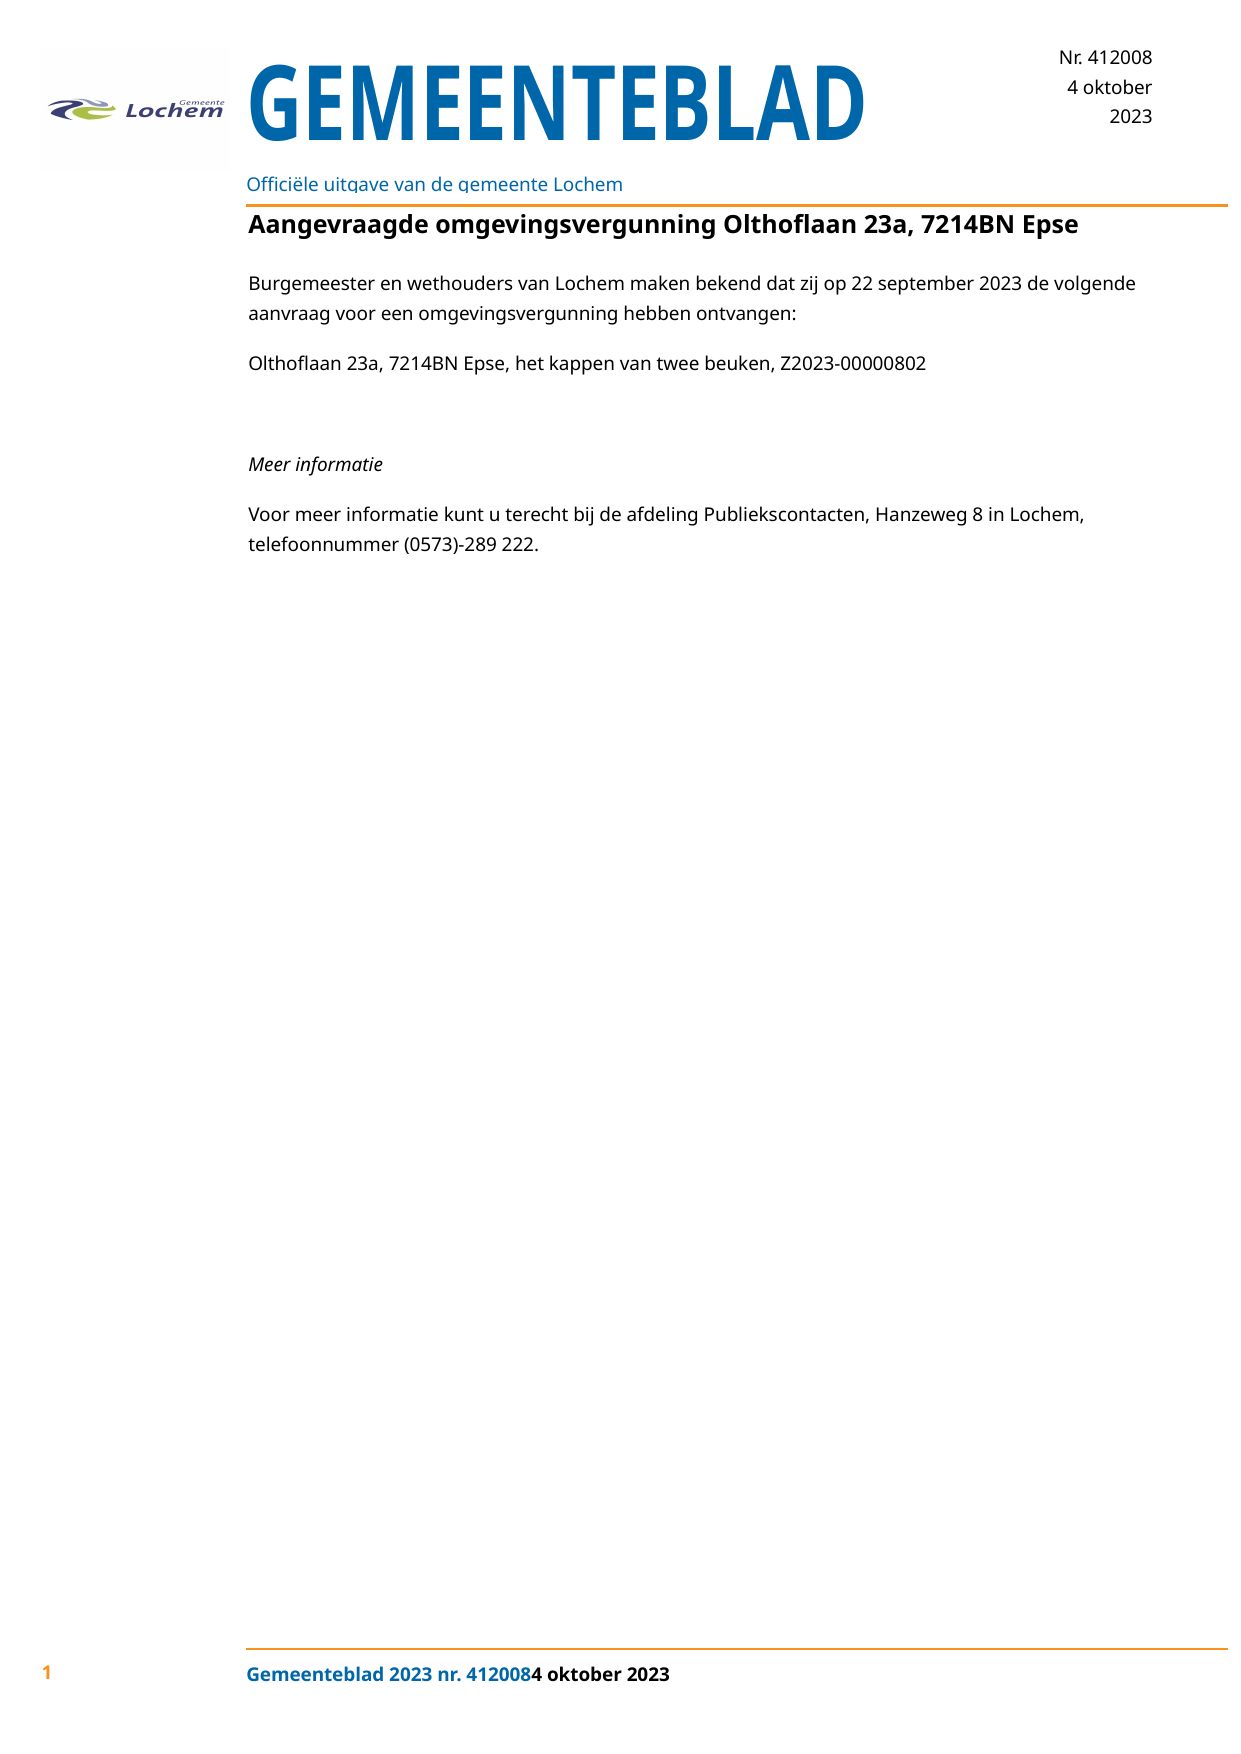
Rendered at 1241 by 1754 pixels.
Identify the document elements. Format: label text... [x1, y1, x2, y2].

text Meer informatie [248, 451, 1152, 477]
picture [41, 47, 231, 172]
text Burgemeester en wethouders van Lochem maken bekend dat zij op 22 september 2023 de volgende aanvraag voor een omgevingsvergunning hebben ontvangen: [248, 270, 1152, 326]
text Olthoflaan 23a, 7214BN Epse, het kappen van twee beuken, Z2023-00000802 [248, 350, 1152, 376]
text Aangevraagde omgevingsvergunning Olthoflaan 23a, 7214BN Epse [248, 207, 1152, 241]
text Voor meer informatie kunt u terecht bij de afdeling Publiekscontacten, Hanzeweg 8 in Lochem, telefoonnummer (0573)-289 222. [248, 502, 1152, 557]
